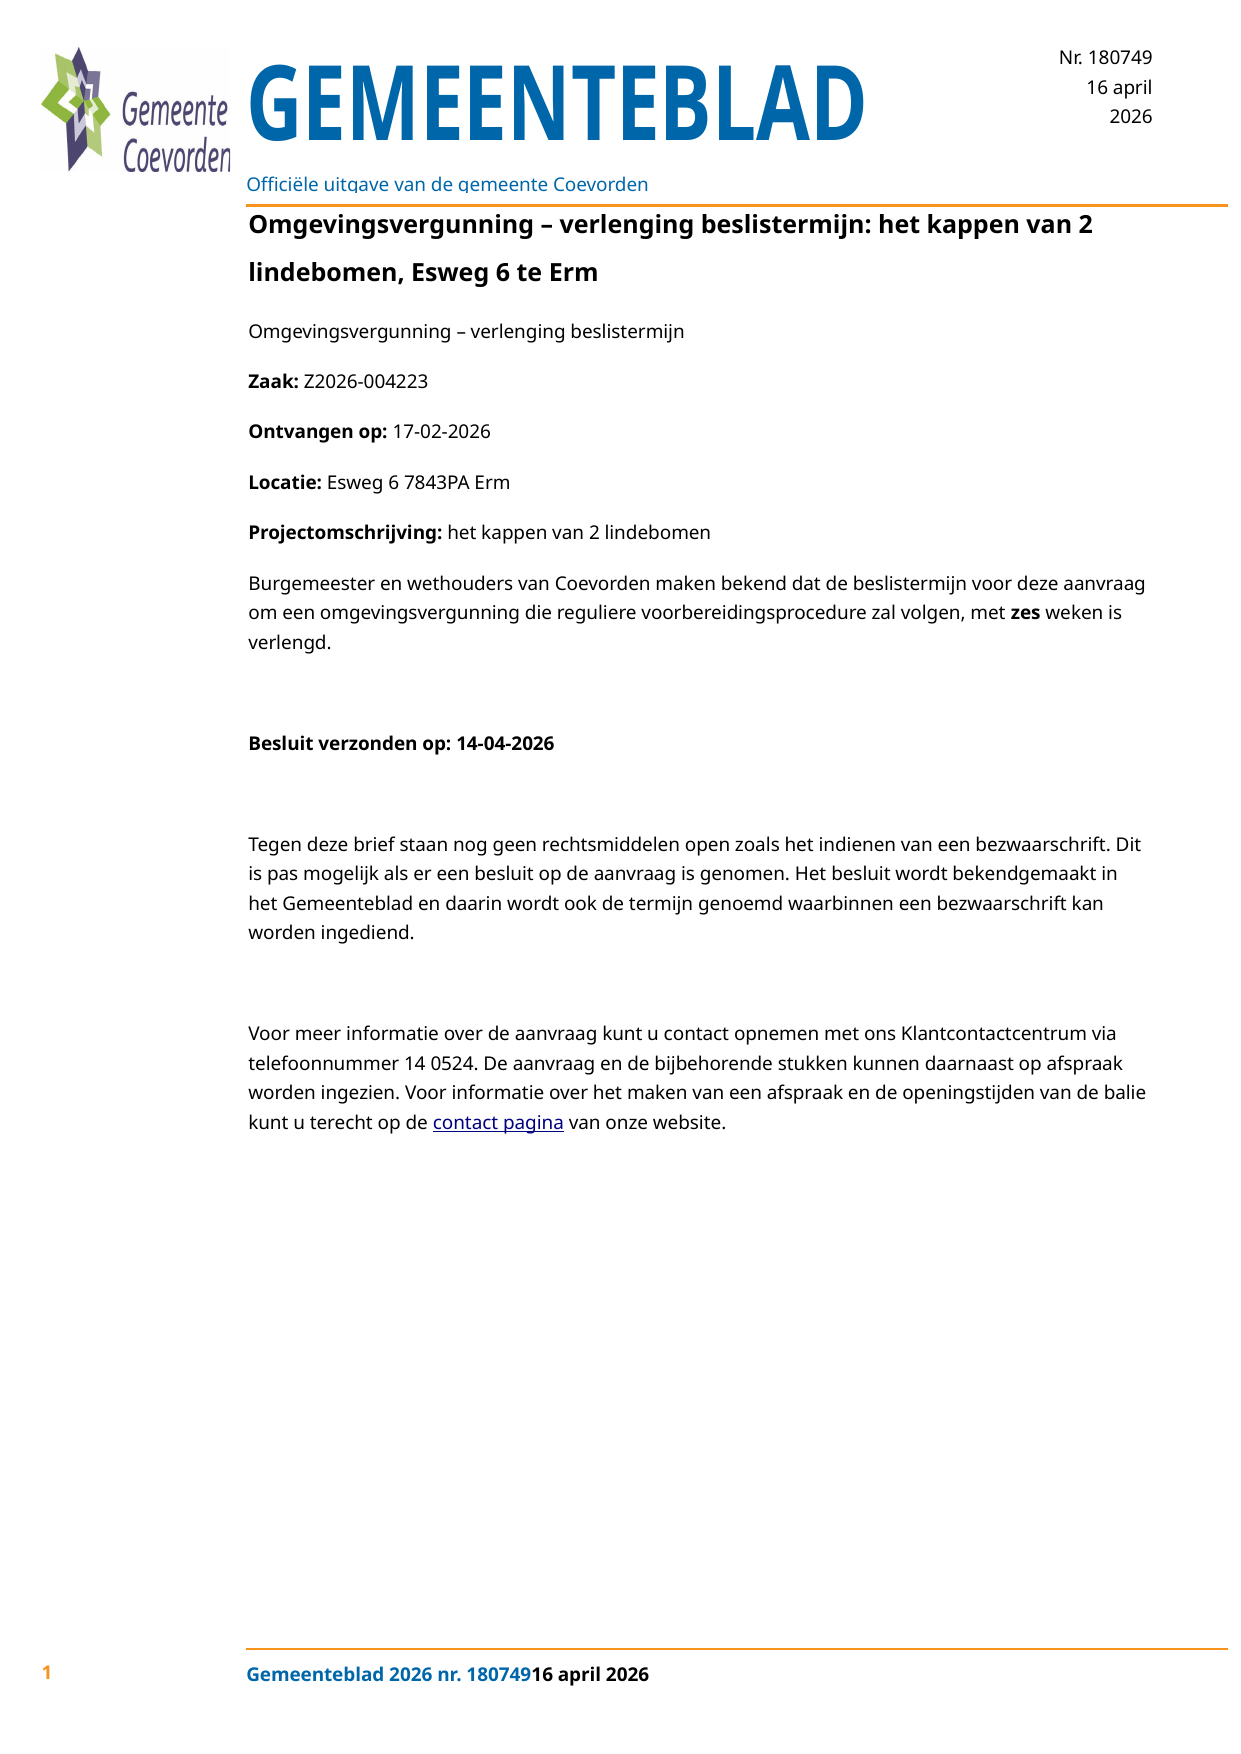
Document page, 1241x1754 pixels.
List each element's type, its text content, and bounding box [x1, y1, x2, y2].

text Besluit verzonden op: 14-04-2026 [248, 730, 1152, 756]
text Voor meer informatie over de aanvraag kunt u contact opnemen met ons Klantcontactcentrum via telefoonnummer 14 0524. De aanvraag en de bijbehorende stukken kunnen daarnaast op afspraak worden ingezien. Voor informatie over het maken van een afspraak en de openingstijden van de balie kunt u terecht op de contact pagina van onze website. [248, 1020, 1152, 1135]
text Omgevingsvergunning – verlenging beslistermijn [248, 318, 1152, 344]
text Ontvangen op: 17-02-2026 [248, 419, 1152, 444]
text Locatie: Esweg 6 7843PA Erm [248, 469, 1152, 495]
picture [41, 47, 231, 172]
text Burgemeester en wethouders van Coevorden maken bekend dat de beslistermijn voor deze aanvraag om een omgevingsvergunning die reguliere voorbereidingsprocedure zal volgen, met zes weken is verlengd. [248, 570, 1152, 655]
text Tegen deze brief staan nog geen rechtsmiddelen open zoals het indienen van een bezwaarschrift. Dit is pas mogelijk als er een besluit op de aanvraag is genomen. Het besluit wordt bekendgemaakt in het Gemeenteblad en daarin wordt ook de termijn genoemd waarbinnen een bezwaarschrift kan worden ingediend. [248, 831, 1152, 945]
text Omgevingsvergunning – verlenging beslistermijn: het kappen van 2 lindebomen, Esweg 6 te Erm [248, 207, 1152, 288]
text Zaak: Z2026-004223 [248, 368, 1152, 394]
text Projectomschrijving: het kappen van 2 lindebomen [248, 519, 1152, 545]
